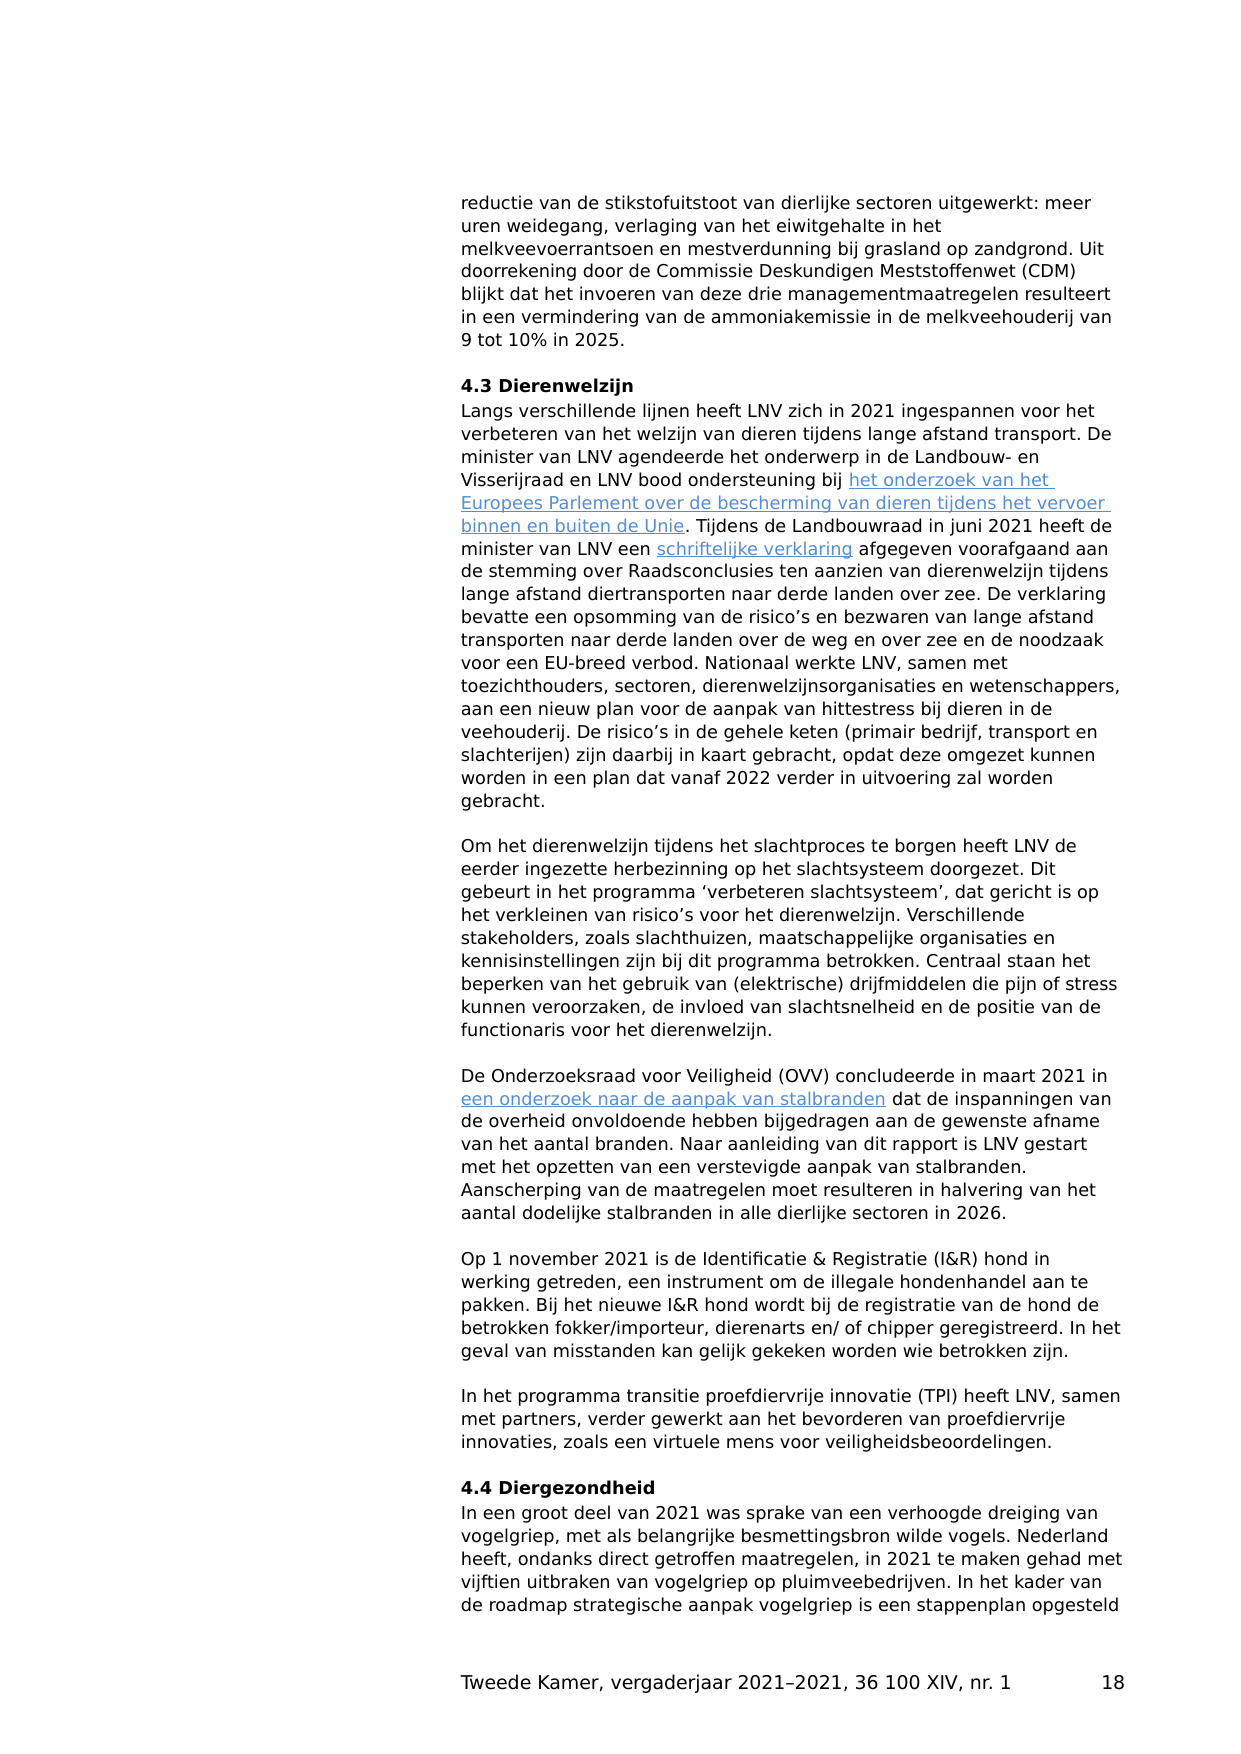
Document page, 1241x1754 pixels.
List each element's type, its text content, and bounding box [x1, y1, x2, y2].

text 4.4 Diergezondheid [461, 1476, 1125, 1499]
text Langs verschillende lijnen heeft LNV zich in 2021 ingespannen voor het verbeteren van het welzijn van dieren tijdens lange afstand transport. De minister van LNV agendeerde het onderwerp in de Landbouw- en Visserijraad en LNV bood ondersteuning bij het onderzoek van het Europees Parlement over de bescherming van dieren tijdens het vervoer binnen en buiten de Unie. Tijdens de Landbouwraad in juni 2021 heeft de minister van LNV een schriftelijke verklaring afgegeven voorafgaand aan de stemming over Raadsconclusies ten aanzien van dierenwelzijn tijdens lange afstand diertransporten naar derde landen over zee. De verklaring bevatte een opsomming van de risico’s en bezwaren van lange afstand transporten naar derde landen over de weg en over zee en de noodzaak voor een EU-breed verbod. Nationaal werkte LNV, samen met toezichthouders, sectoren, dierenwelzijnsorganisaties en wetenschappers, aan een nieuw plan voor de aanpak van hittestress bij dieren in de veehouderij. De risico’s in de gehele keten (primair bedrijf, transport en slachterijen) zijn daarbij in kaart gebracht, opdat deze omgezet kunnen worden in een plan dat vanaf 2022 verder in uitvoering zal worden gebracht. [461, 399, 1125, 812]
text 4.3 Dierenwelzijn [461, 374, 1125, 397]
text Op 1 november 2021 is de Identificatie & Registratie (I&R) hond in werking getreden, een instrument om de illegale hondenhandel aan te pakken. Bij het nieuwe I&R hond wordt bij de registratie van de hond de betrokken fokker/importeur, dierenarts en/ of chipper geregistreerd. In het geval van misstanden kan gelijk gekeken worden wie betrokken zijn. [461, 1247, 1125, 1362]
text De Onderzoeksraad voor Veiligheid (OVV) concludeerde in maart 2021 in een onderzoek naar de aanpak van stalbranden dat de inspanningen van de overheid onvoldoende hebben bijgedragen aan de gewenste afname van het aantal branden. Naar aanleiding van dit rapport is LNV gestart met het opzetten van een verstevigde aanpak van stalbranden. Aanscherping van de maatregelen moet resulteren in halvering van het aantal dodelijke stalbranden in alle dierlijke sectoren in 2026. [461, 1064, 1125, 1224]
text In het programma transitie proefdiervrije innovatie (TPI) heeft LNV, samen met partners, verder gewerkt aan het bevorderen van proefdiervrije innovaties, zoals een virtuele mens voor veiligheidsbeoordelingen. [461, 1384, 1125, 1453]
text Om het dierenwelzijn tijdens het slachtproces te borgen heeft LNV de eerder ingezette herbezinning op het slachtsysteem doorgezet. Dit gebeurt in het programma ‘verbeteren slachtsysteem’, dat gericht is op het verkleinen van risico’s voor het dierenwelzijn. Verschillende stakeholders, zoals slachthuizen, maatschappelijke organisaties en kennisinstellingen zijn bij dit programma betrokken. Centraal staan het beperken van het gebruik van (elektrische) drijfmiddelen die pijn of stress kunnen veroorzaken, de invloed van slachtsnelheid en de positie van de functionaris voor het dierenwelzijn. [461, 834, 1125, 1041]
text In een groot deel van 2021 was sprake van een verhoogde dreiging van vogelgriep, met als belangrijke besmettingsbron wilde vogels. Nederland heeft, ondanks direct getroffen maatregelen, in 2021 te maken gehad met vijftien uitbraken van vogelgriep op pluimveebedrijven. In het kader van de roadmap strategische aanpak vogelgriep is een stappenplan opgesteld [461, 1501, 1125, 1616]
text reductie van de stikstofuitstoot van dierlijke sectoren uitgewerkt: meer uren weidegang, verlaging van het eiwitgehalte in het melkveevoerrantsoen en mestverdunning bij grasland op zandgrond. Uit doorrekening door de Commissie Deskundigen Meststoffenwet (CDM) blijkt dat het invoeren van deze drie managementmaatregelen resulteert in een vermindering van de ammoniakemissie in de melkveehouderij van 9 tot 10% in 2025. [461, 191, 1125, 351]
